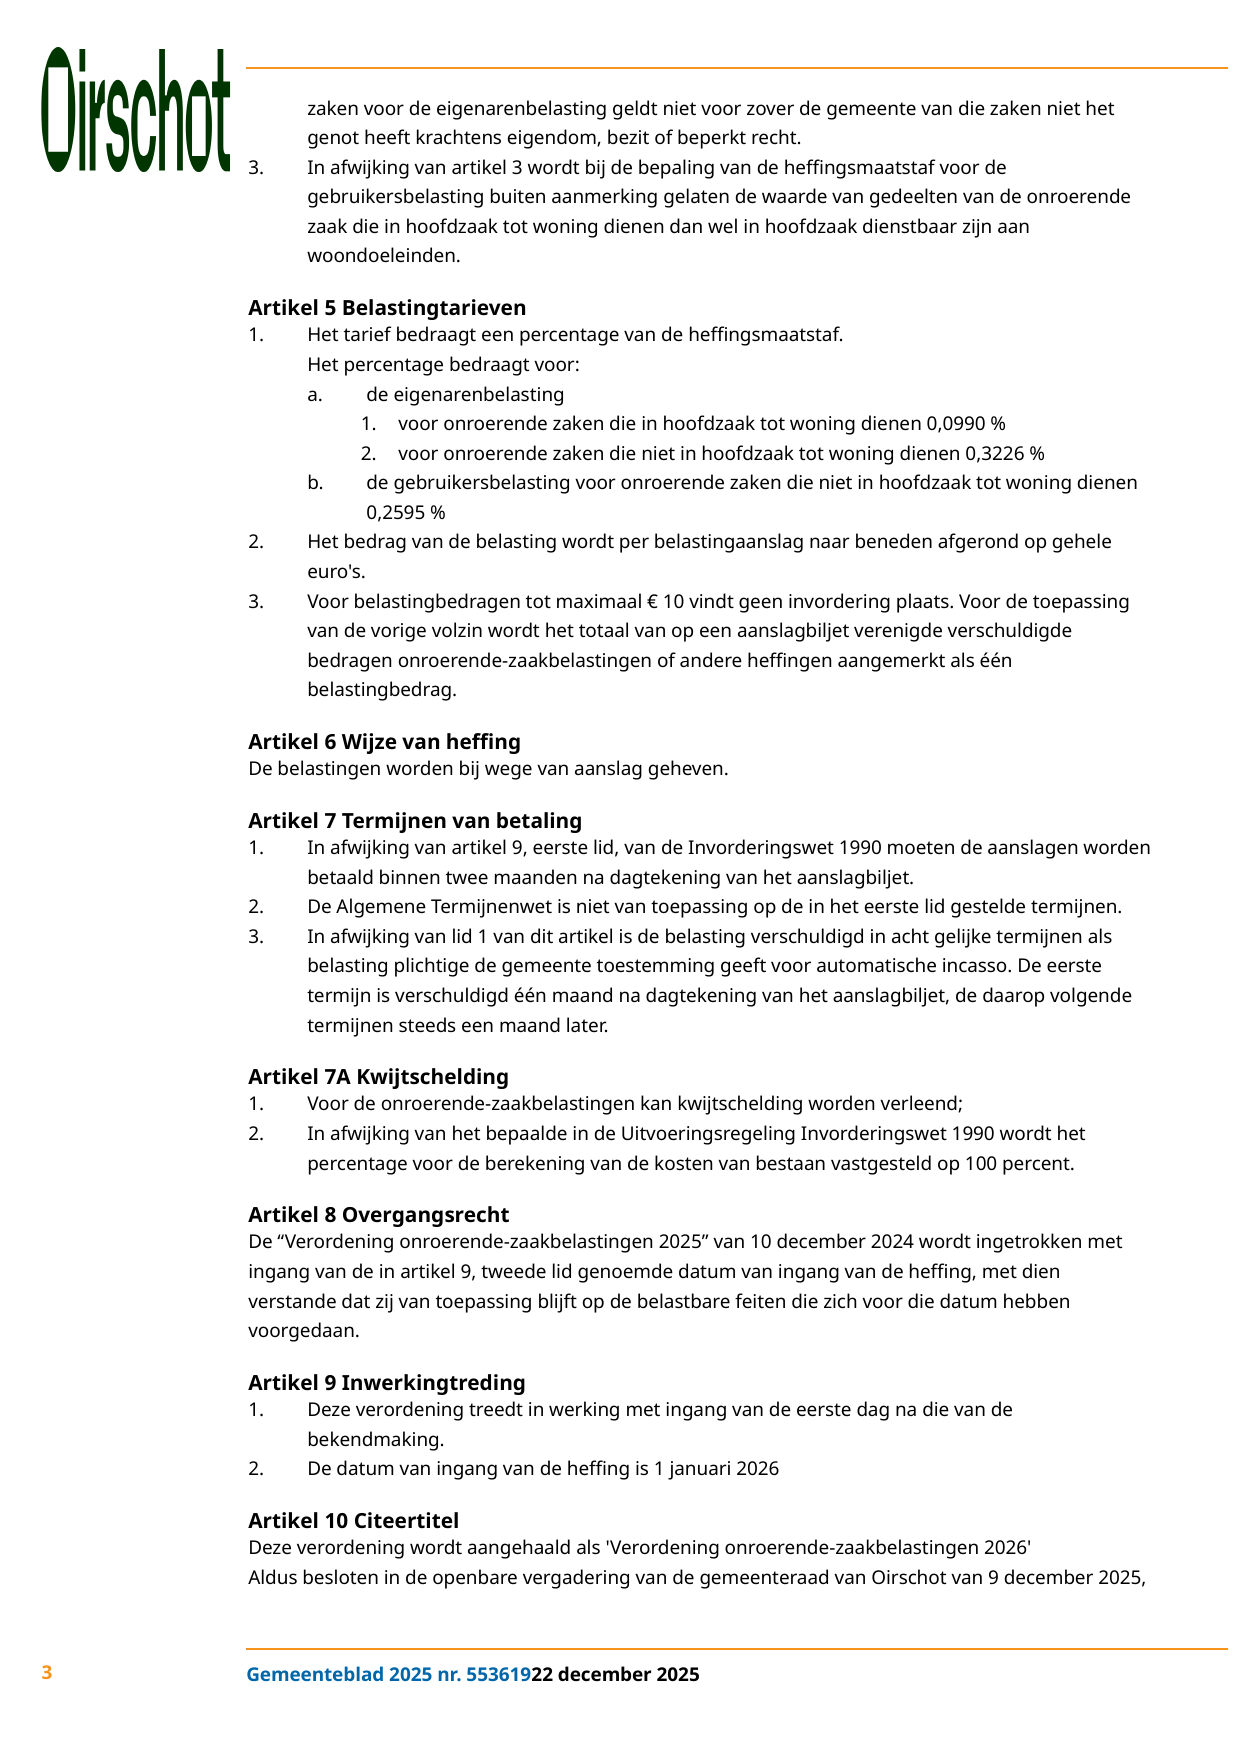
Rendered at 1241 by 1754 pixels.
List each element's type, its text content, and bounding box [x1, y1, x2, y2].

text Artikel 6 Wijze van heffing [248, 727, 1152, 755]
list In afwijking van artikel 3 wordt bij de bepaling van de heffingsmaatstaf voor de gebruikersbelasting buiten aanmerking gelaten de waarde van gedeelten van de onroerende zaak die in hoofdzaak tot woning dienen dan wel in hoofdzaak dienstbaar zijn aan woondoeleinden. [248, 154, 1152, 268]
list Deze verordening treedt in werking met ingang van de eerste dag na die van de bekendmaking. [248, 1396, 1152, 1452]
list Het tarief bedraagt een percentage van de heffingsmaatstaf. [248, 322, 1152, 347]
picture [41, 47, 231, 172]
list De datum van ingang van de heffing is 1 januari 2026 [248, 1455, 1152, 1481]
list Voor de onroerende-zaakbelastingen kan kwijtschelding worden verleend; [248, 1091, 1152, 1116]
text Aldus besloten in de openbare vergadering van de gemeenteraad van Oirschot van 9 december 2025, [248, 1564, 1152, 1589]
text Artikel 9 Inwerkingtreding [248, 1368, 1152, 1396]
list Voor belastingbedragen tot maximaal € 10 vindt geen invordering plaats. Voor de toepassing van de vorige volzin wordt het totaal van op een aanslagbiljet verenigde verschuldigde bedragen onroerende-zaakbelastingen of andere heffingen aangemerkt als één belastingbedrag. [248, 588, 1152, 702]
list Het bedrag van de belasting wordt per belastingaanslag naar beneden afgerond op gehele euro's. [248, 529, 1152, 584]
list de eigenarenbelasting [307, 381, 1152, 406]
text Artikel 8 Overgangsrecht [248, 1200, 1152, 1229]
text Artikel 10 Citeertitel [248, 1506, 1152, 1534]
list In afwijking van artikel 9, eerste lid, van de Invorderingswet 1990 moeten de aanslagen worden betaald binnen twee maanden na dagtekening van het aanslagbiljet. [248, 834, 1152, 889]
text De belastingen worden bij wege van aanslag geheven. [248, 755, 1152, 781]
text Artikel 5 Belastingtarieven [248, 293, 1152, 322]
list voor onroerende zaken die niet in hoofdzaak tot woning dienen 0,3226 % [361, 440, 1152, 466]
text De “Verordening onroerende-zaakbelastingen 2025” van 10 december 2024 wordt ingetrokken met ingang van de in artikel 9, tweede lid genoemde datum van ingang van de heffing, met dien verstande dat zij van toepassing blijft op de belastbare feiten die zich voor die datum hebben voorgedaan. [248, 1229, 1152, 1343]
list In afwijking van het bepaalde in de Uitvoeringsregeling Invorderingswet 1990 wordt het percentage voor de berekening van de kosten van bestaan vastgesteld op 100 percent. [248, 1120, 1152, 1176]
list zaken voor de eigenarenbelasting geldt niet voor zover de gemeente van die zaken niet het genot heeft krachtens eigendom, bezit of beperkt recht. [248, 95, 1152, 150]
text Artikel 7A Kwijtschelding [248, 1062, 1152, 1091]
list De Algemene Termijnenwet is niet van toepassing op de in het eerste lid gestelde termijnen. [248, 893, 1152, 919]
list Het percentage bedraagt voor: [248, 351, 1152, 377]
text Deze verordening wordt aangehaald als 'Verordening onroerende-zaakbelastingen 2026' [248, 1534, 1152, 1560]
list voor onroerende zaken die in hoofdzaak tot woning dienen 0,0990 % [361, 410, 1152, 436]
list In afwijking van lid 1 van dit artikel is de belasting verschuldigd in acht gelijke termijnen als belasting plichtige de gemeente toestemming geeft voor automatische incasso. De eerste termijn is verschuldigd één maand na dagtekening van het aanslagbiljet, de daarop volgende termijnen steeds een maand later. [248, 923, 1152, 1037]
text Artikel 7 Termijnen van betaling [248, 806, 1152, 834]
list de gebruikersbelasting voor onroerende zaken die niet in hoofdzaak tot woning dienen 0,2595 % [307, 469, 1152, 525]
